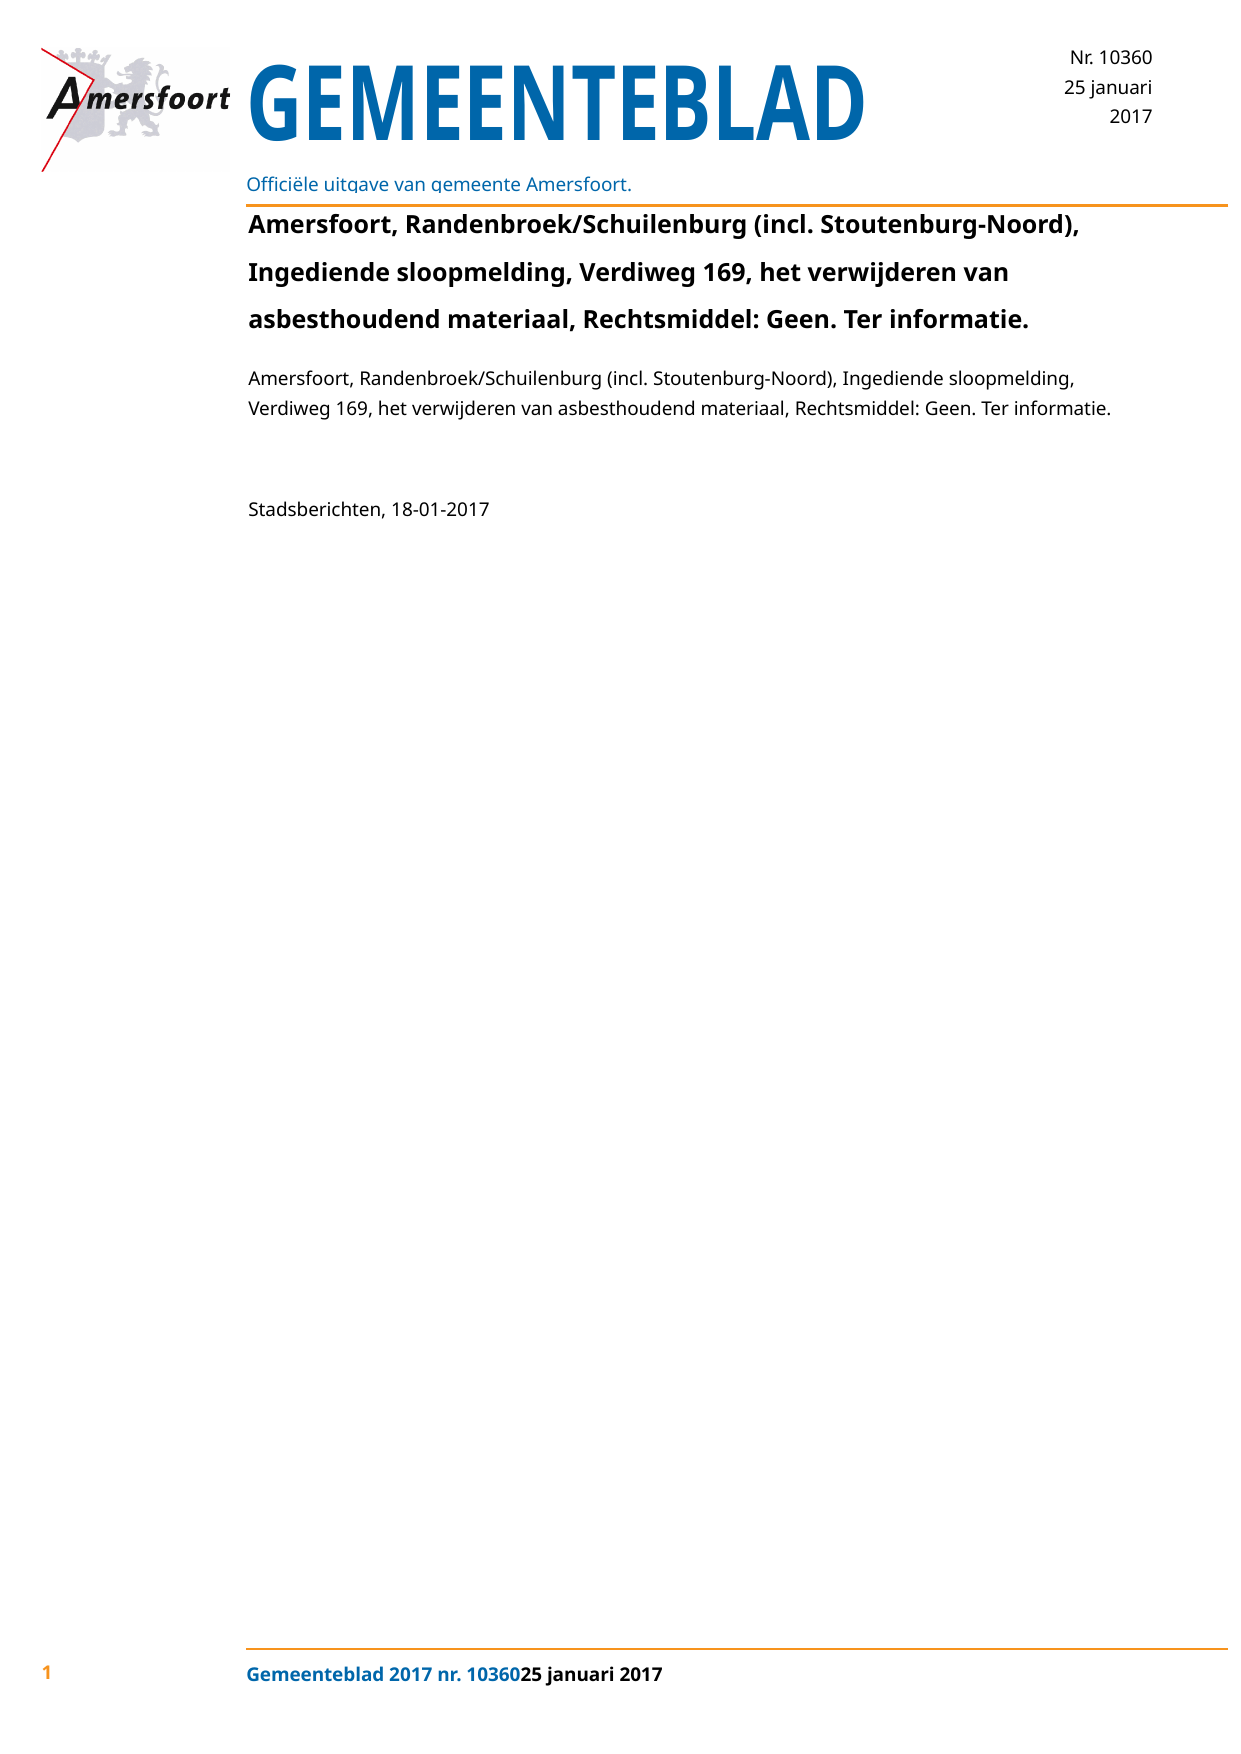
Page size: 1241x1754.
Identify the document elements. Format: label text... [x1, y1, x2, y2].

text Amersfoort, Randenbroek/Schuilenburg (incl. Stoutenburg-Noord), Ingediende sloopmelding, Verdiweg 169, het verwijderen van asbesthoudend materiaal, Rechtsmiddel: Geen. Ter informatie. [248, 207, 1152, 336]
text Amersfoort, Randenbroek/Schuilenburg (incl. Stoutenburg-Noord), Ingediende sloopmelding, Verdiweg 169, het verwijderen van asbesthoudend materiaal, Rechtsmiddel: Geen. Ter informatie. [248, 366, 1152, 421]
picture [41, 47, 231, 172]
text Stadsberichten, 18-01-2017 [248, 496, 1152, 522]
